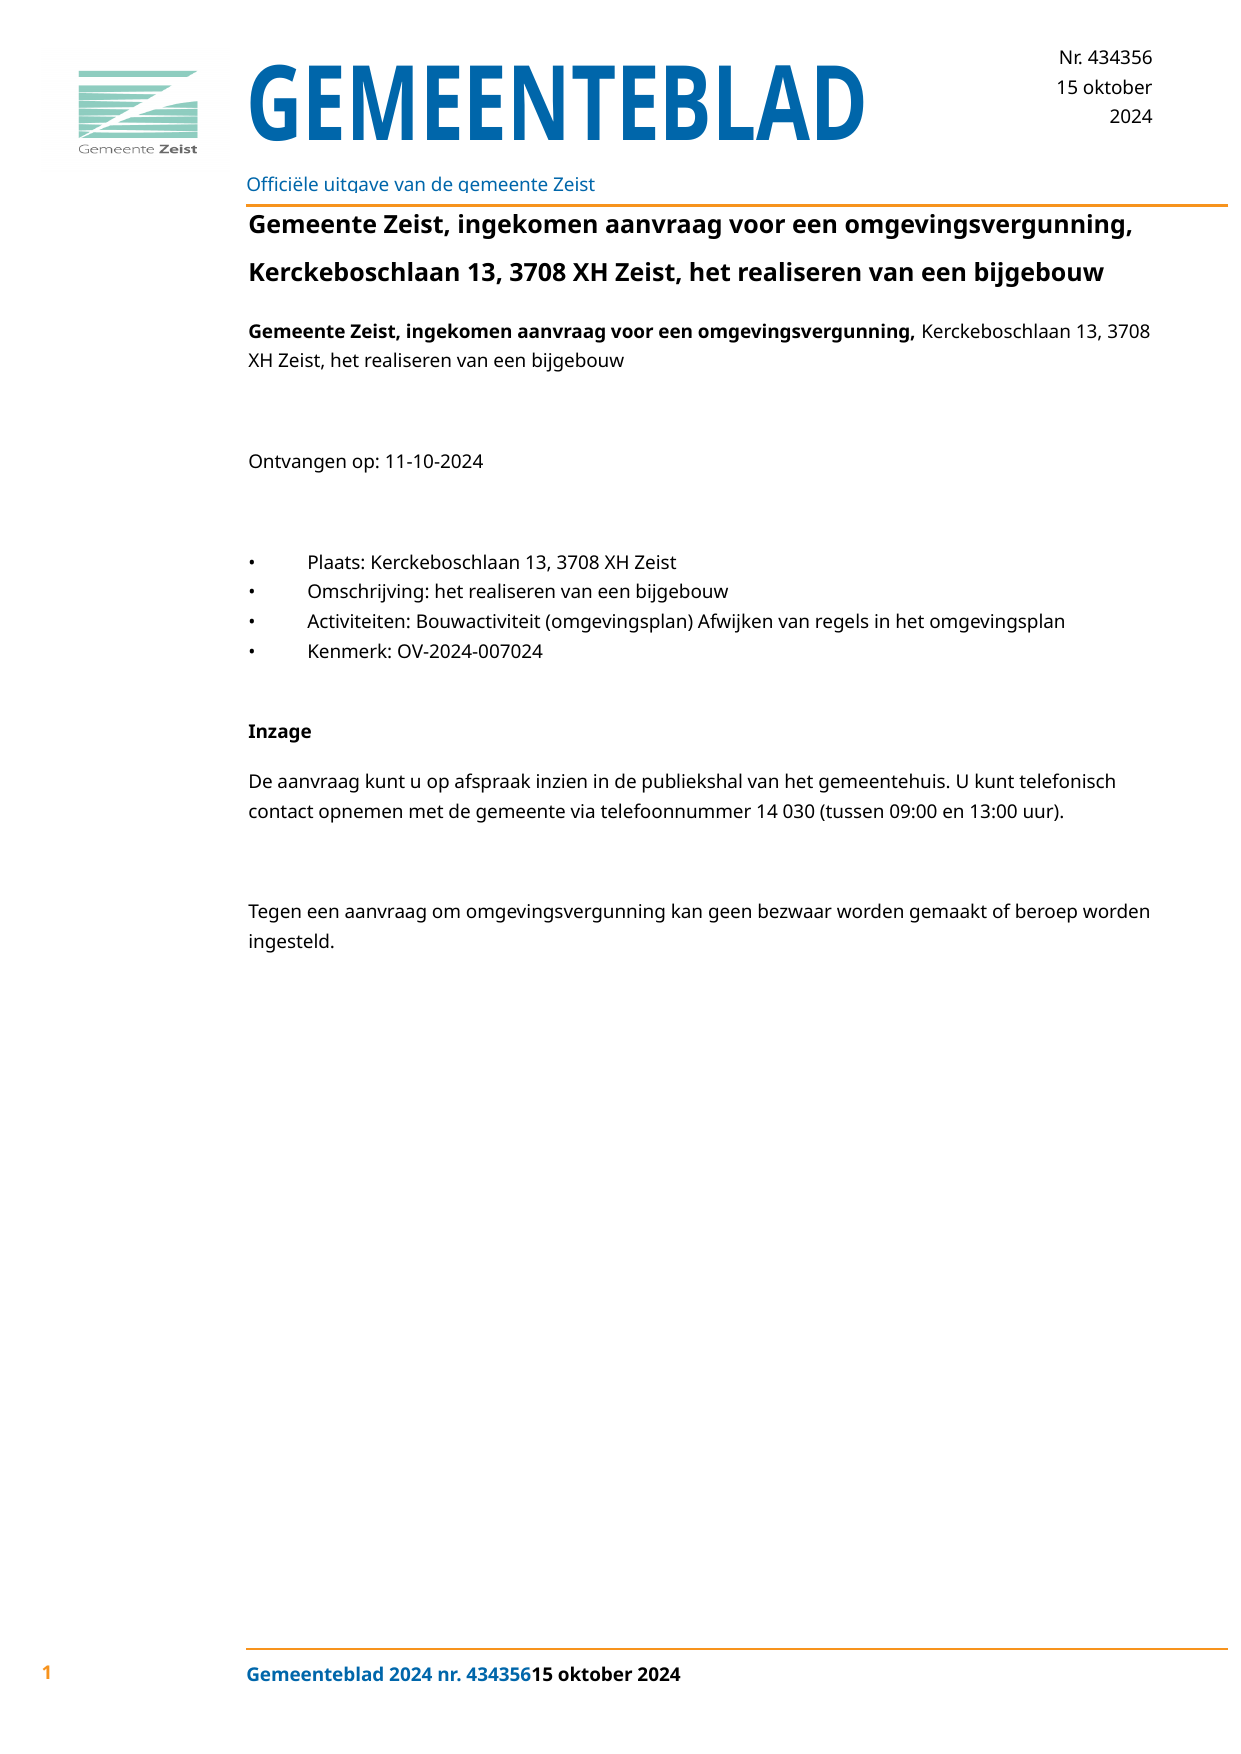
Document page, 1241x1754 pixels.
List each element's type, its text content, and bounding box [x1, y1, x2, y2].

list Omschrijving: het realiseren van een bijgebouw [248, 579, 1152, 604]
text Gemeente Zeist, ingekomen aanvraag voor een omgevingsvergunning, Kerckeboschlaan 13, 3708 XH Zeist, het realiseren van een bijgebouw [248, 207, 1152, 288]
picture [41, 47, 231, 172]
list Activiteiten: Bouwactiviteit (omgevingsplan) Afwijken van regels in het omgevingsplan [248, 608, 1152, 634]
text De aanvraag kunt u op afspraak inzien in de publiekshal van het gemeentehuis. U kunt telefonisch contact opnemen met de gemeente via telefoonnummer 14 030 (tussen 09:00 en 13:00 uur). [248, 768, 1152, 824]
text Gemeente Zeist, ingekomen aanvraag voor een omgevingsvergunning, Kerckeboschlaan 13, 3708 XH Zeist, het realiseren van een bijgebouw [248, 318, 1152, 373]
list Kenmerk: OV-2024-007024 [248, 638, 1152, 664]
text Ontvangen op: 11-10-2024 [248, 448, 1152, 474]
text Tegen een aanvraag om omgevingsvergunning kan geen bezwaar worden gemaakt of beroep worden ingesteld. [248, 899, 1152, 954]
text Inzage [248, 718, 1152, 744]
list Plaats: Kerckeboschlaan 13, 3708 XH Zeist [248, 549, 1152, 575]
